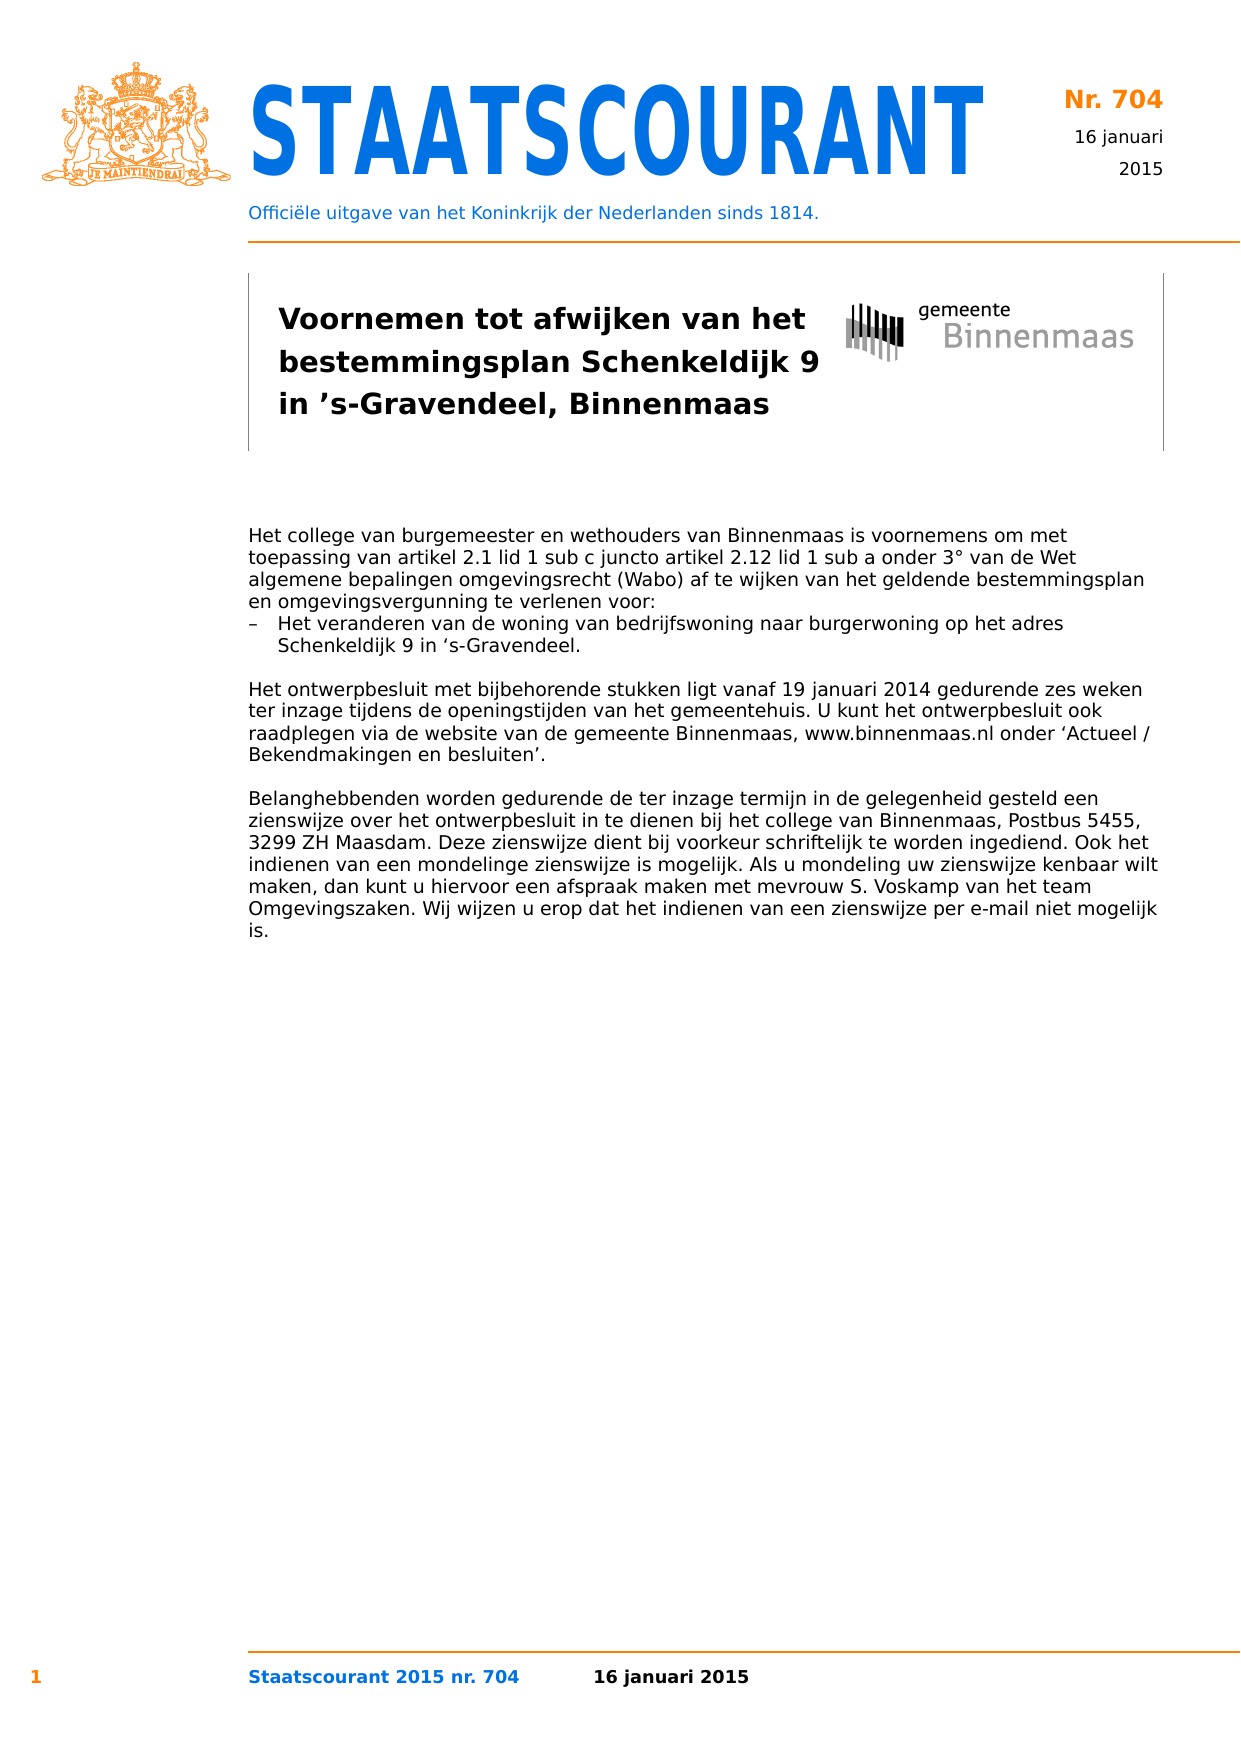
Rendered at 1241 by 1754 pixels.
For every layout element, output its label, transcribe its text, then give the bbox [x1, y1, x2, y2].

table_cell 16 januari [998, 121, 1240, 153]
table_header STAATSCOURANT [248, 62, 998, 203]
table_header Nr. 704 [998, 62, 1240, 121]
picture [844, 302, 1134, 362]
text Belanghebbenden worden gedurende de ter inzage termijn in de gelegenheid gesteld een zienswijze over het ontwerpbesluit in te dienen bij het college van Binnenmaas, Postbus 5455, 3299 ZH Maasdam. Deze zienswijze dient bij voorkeur schriftelijk te worden ingediend. Ook het indienen van een mondelinge zienswijze is mogelijk. Als u mondeling uw zienswijze kenbaar wilt maken, dan kunt u hiervoor een afspraak maken met mevrouw S. Voskamp van het team Omgevingszaken. Wij wijzen u erop dat het indienen van een zienswijze per e-mail niet mogelijk is. [248, 788, 1163, 942]
text – Het veranderen van de woning van bedrijfswoning naar burgerwoning op het adres Schenkeldijk 9 in ‘s-Gravendeel. [248, 613, 1163, 657]
subtitle Voornemen tot afwijken van het bestemmingsplan Schenkeldijk 9 in ’s-Gravendeel, Binnenmaas [249, 273, 1163, 451]
table_cell Officiële uitgave van het Koninkrijk der Nederlanden sinds 1814. [248, 203, 1240, 241]
table_header [25, 62, 248, 241]
text Het ontwerpbesluit met bijbehorende stukken ligt vanaf 19 januari 2014 gedurende zes weken ter inzage tijdens de openingstijden van het gemeentehuis. U kunt het ontwerpbesluit ook raadplegen via de website van de gemeente Binnenmaas, www.binnenmaas.nl onder ‘Actueel / Bekendmakingen en besluiten’. [248, 678, 1163, 766]
picture [41, 62, 231, 186]
text Het college van burgemeester en wethouders van Binnenmaas is voornemens om met toepassing van artikel 2.1 lid 1 sub c juncto artikel 2.12 lid 1 sub a onder 3° van de Wet algemene bepalingen omgevingsrecht (Wabo) af te wijken van het geldende bestemmingsplan en omgevingsvergunning te verlenen voor: [248, 525, 1163, 613]
table_cell 2015 [998, 153, 1240, 203]
